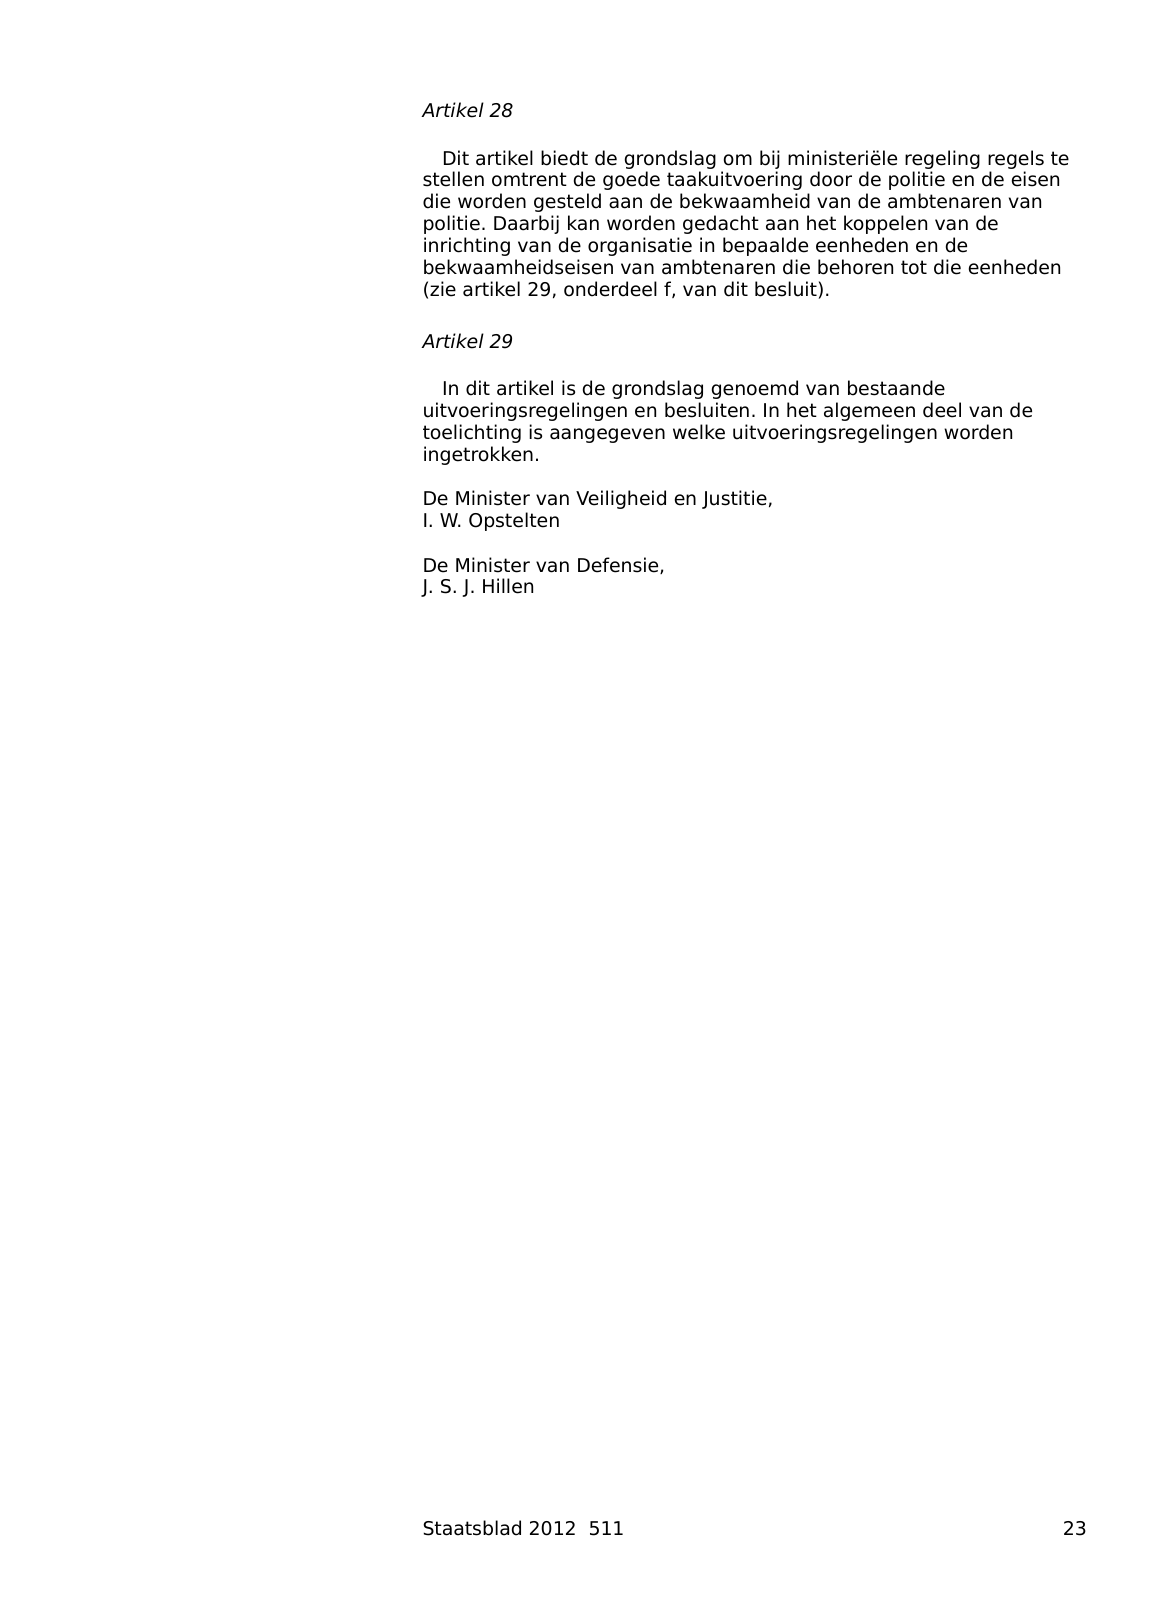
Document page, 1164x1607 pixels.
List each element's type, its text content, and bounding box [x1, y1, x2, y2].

text De Minister van Defensie, J. S. J. Hillen [422, 554, 1087, 598]
text Dit artikel biedt de grondslag om bij ministeriële regeling regels te stellen omtrent de goede taakuitvoering door de politie en de eisen die worden gesteld aan de bekwaamheid van de ambtenaren van politie. Daarbij kan worden gedacht aan het koppelen van de inrichting van de organisatie in bepaalde eenheden en de bekwaamheidseisen van ambtenaren die behoren tot die eenheden (zie artikel 29, onderdeel f, van dit besluit). [422, 147, 1087, 301]
subtitle Artikel 29 [422, 331, 1087, 353]
subtitle Artikel 28 [422, 100, 1087, 122]
text De Minister van Veiligheid en Justitie, I. W. Opstelten [422, 488, 1087, 532]
text In dit artikel is de grondslag genoemd van bestaande uitvoeringsregelingen en besluiten. In het algemeen deel van de toelichting is aangegeven welke uitvoeringsregelingen worden ingetrokken. [422, 378, 1087, 466]
